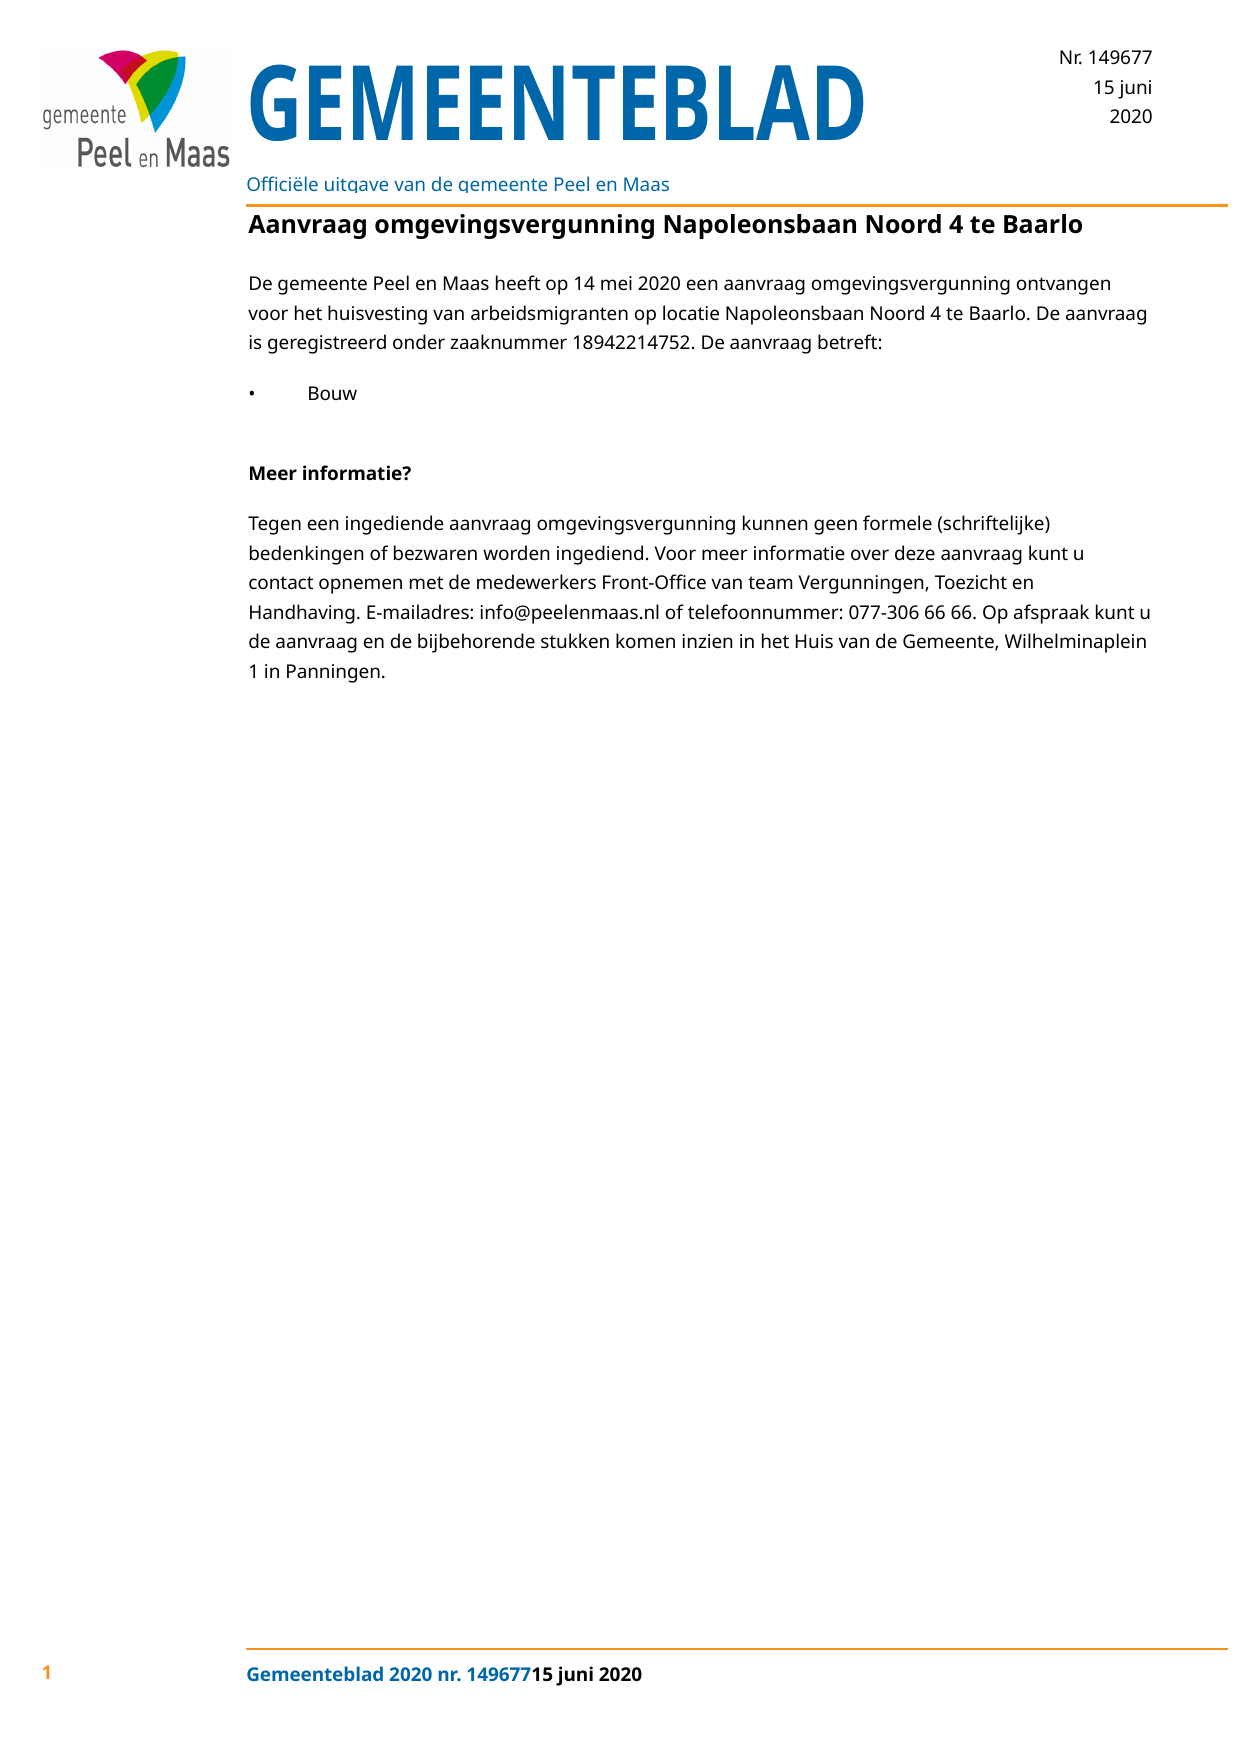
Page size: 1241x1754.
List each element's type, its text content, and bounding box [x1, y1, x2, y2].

picture [41, 47, 231, 172]
text Tegen een ingediende aanvraag omgevingsvergunning kunnen geen formele (schriftelijke) bedenkingen of bezwaren worden ingediend. Voor meer informatie over deze aanvraag kunt u contact opnemen met de medewerkers Front-Office van team Vergunningen, Toezicht en Handhaving. E-mailadres: info@peelenmaas.nl of telefoonnummer: 077-306 66 66. Op afspraak kunt u de aanvraag en de bijbehorende stukken komen inzien in het Huis van de Gemeente, Wilhelminaplein 1 in Panningen. [248, 510, 1152, 684]
text De gemeente Peel en Maas heeft op 14 mei 2020 een aanvraag omgevingsvergunning ontvangen voor het huisvesting van arbeidsmigranten op locatie Napoleonsbaan Noord 4 te Baarlo. De aanvraag is geregistreerd onder zaaknummer 18942214752. De aanvraag betreft: [248, 270, 1152, 355]
list Bouw [248, 380, 1152, 406]
text Aanvraag omgevingsvergunning Napoleonsbaan Noord 4 te Baarlo [248, 207, 1152, 241]
text Meer informatie? [248, 460, 1152, 486]
